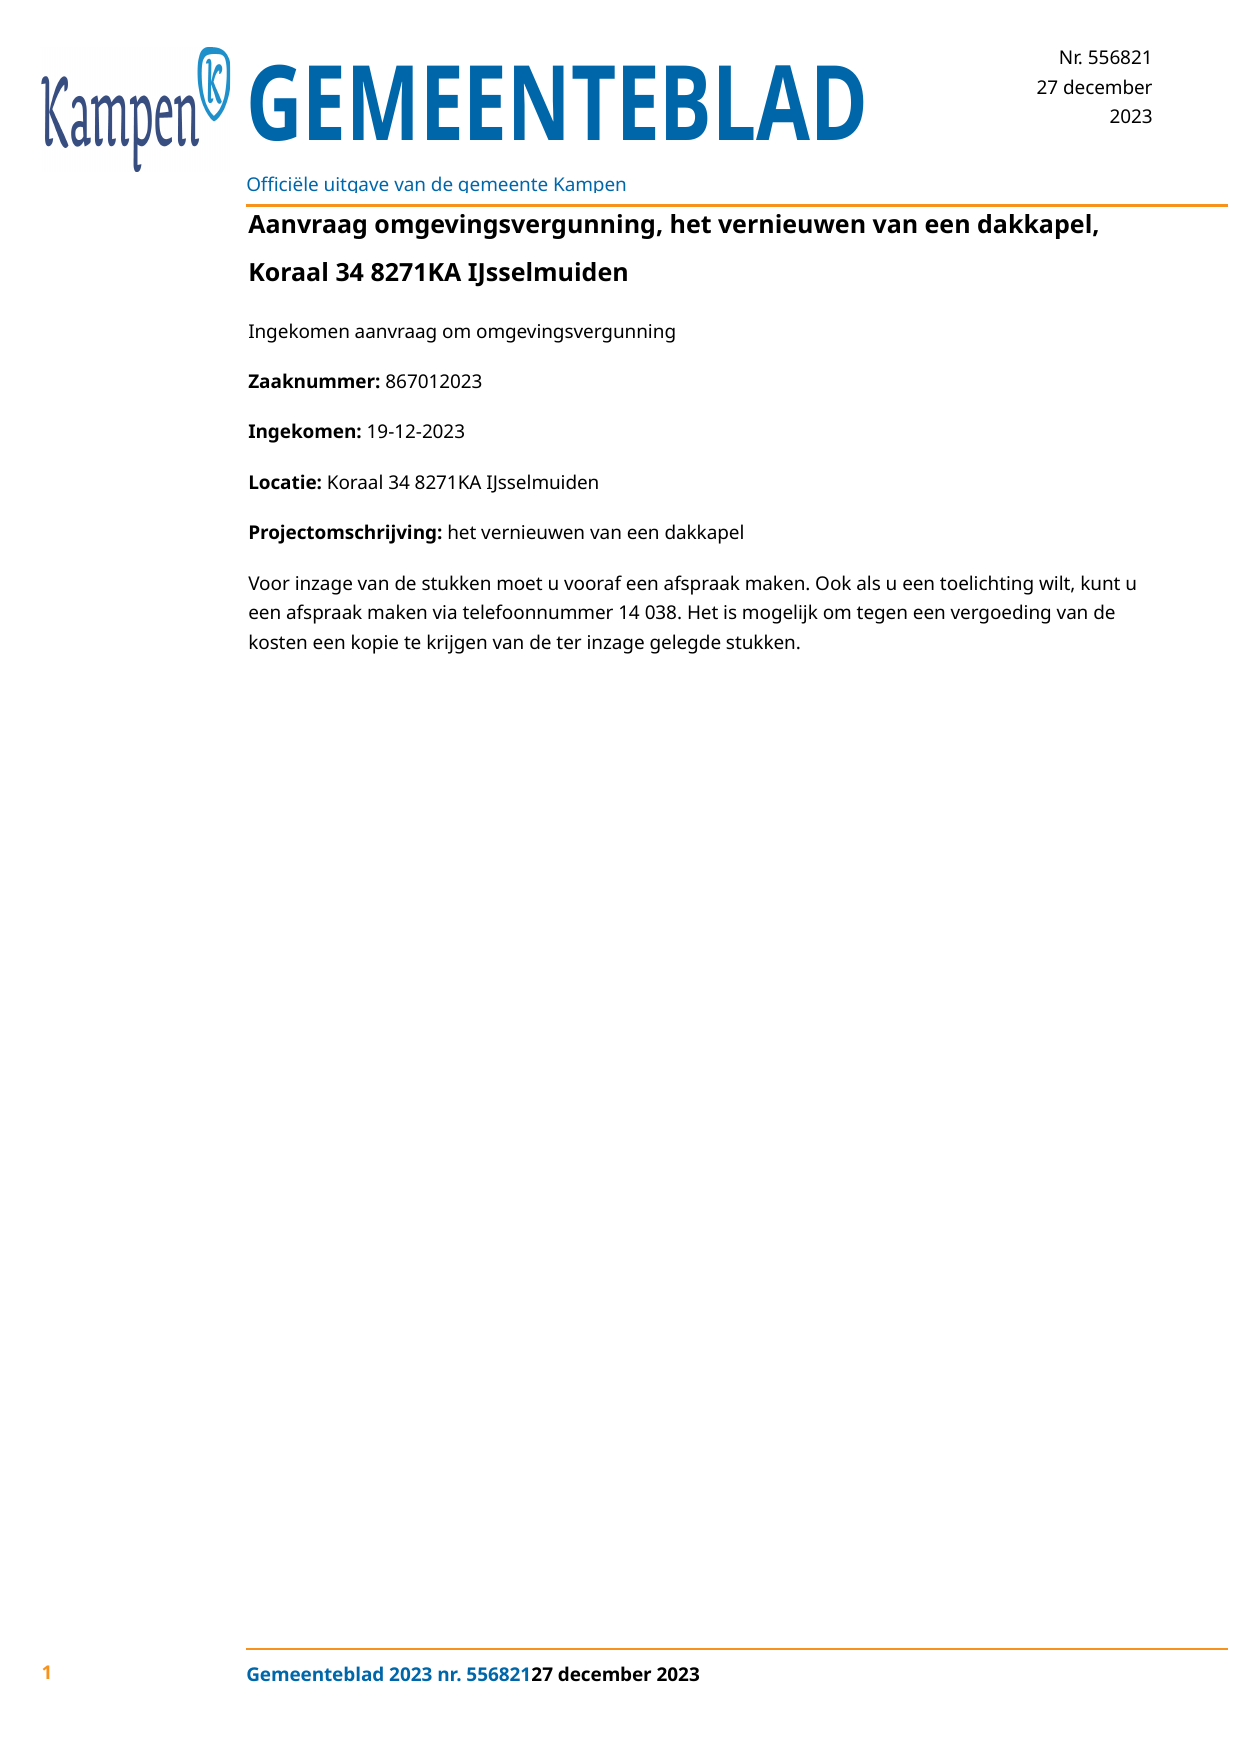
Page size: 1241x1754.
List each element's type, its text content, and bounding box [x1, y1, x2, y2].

text Locatie: Koraal 34 8271KA IJsselmuiden [248, 469, 1152, 495]
text Voor inzage van de stukken moet u vooraf een afspraak maken. Ook als u een toelichting wilt, kunt u een afspraak maken via telefoonnummer 14 038. Het is mogelijk om tegen een vergoeding van de kosten een kopie te krijgen van de ter inzage gelegde stukken. [248, 570, 1152, 655]
text Ingekomen: 19-12-2023 [248, 419, 1152, 444]
text Zaaknummer: 867012023 [248, 368, 1152, 394]
text Aanvraag omgevingsvergunning, het vernieuwen van een dakkapel, Koraal 34 8271KA IJsselmuiden [248, 207, 1152, 288]
picture [41, 47, 231, 172]
text Ingekomen aanvraag om omgevingsvergunning [248, 318, 1152, 344]
text Projectomschrijving: het vernieuwen van een dakkapel [248, 519, 1152, 545]
